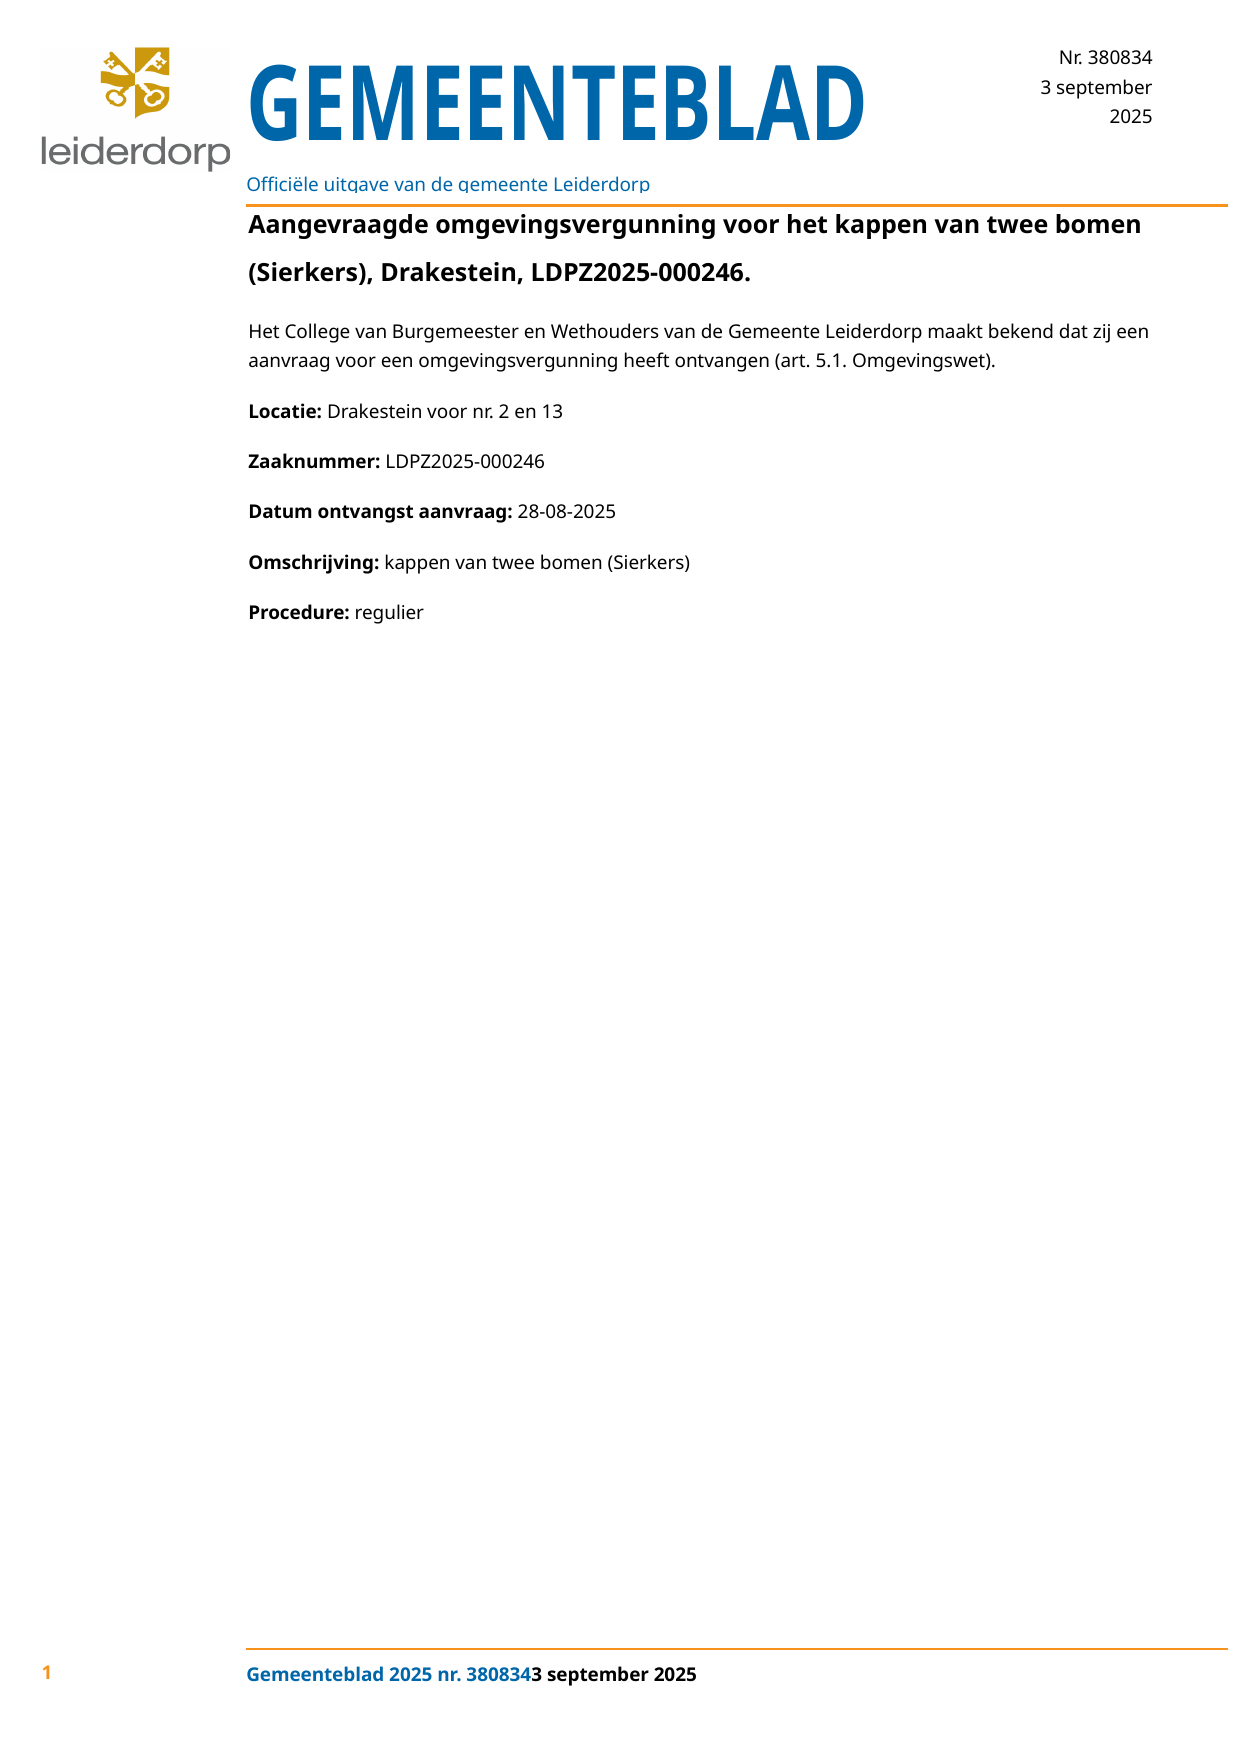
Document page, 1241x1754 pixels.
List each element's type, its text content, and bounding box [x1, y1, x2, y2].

text Locatie: Drakestein voor nr. 2 en 13 [248, 398, 1152, 424]
text Omschrijving: kappen van twee bomen (Sierkers) [248, 549, 1152, 575]
picture [41, 47, 231, 172]
text Aangevraagde omgevingsvergunning voor het kappen van twee bomen (Sierkers), Drakestein, LDPZ2025-000246. [248, 207, 1152, 288]
text Het College van Burgemeester en Wethouders van de Gemeente Leiderdorp maakt bekend dat zij een aanvraag voor een omgevingsvergunning heeft ontvangen (art. 5.1. Omgevingswet). [248, 318, 1152, 373]
text Procedure: regulier [248, 599, 1152, 625]
text Datum ontvangst aanvraag: 28-08-2025 [248, 499, 1152, 524]
text Zaaknummer: LDPZ2025-000246 [248, 448, 1152, 474]
